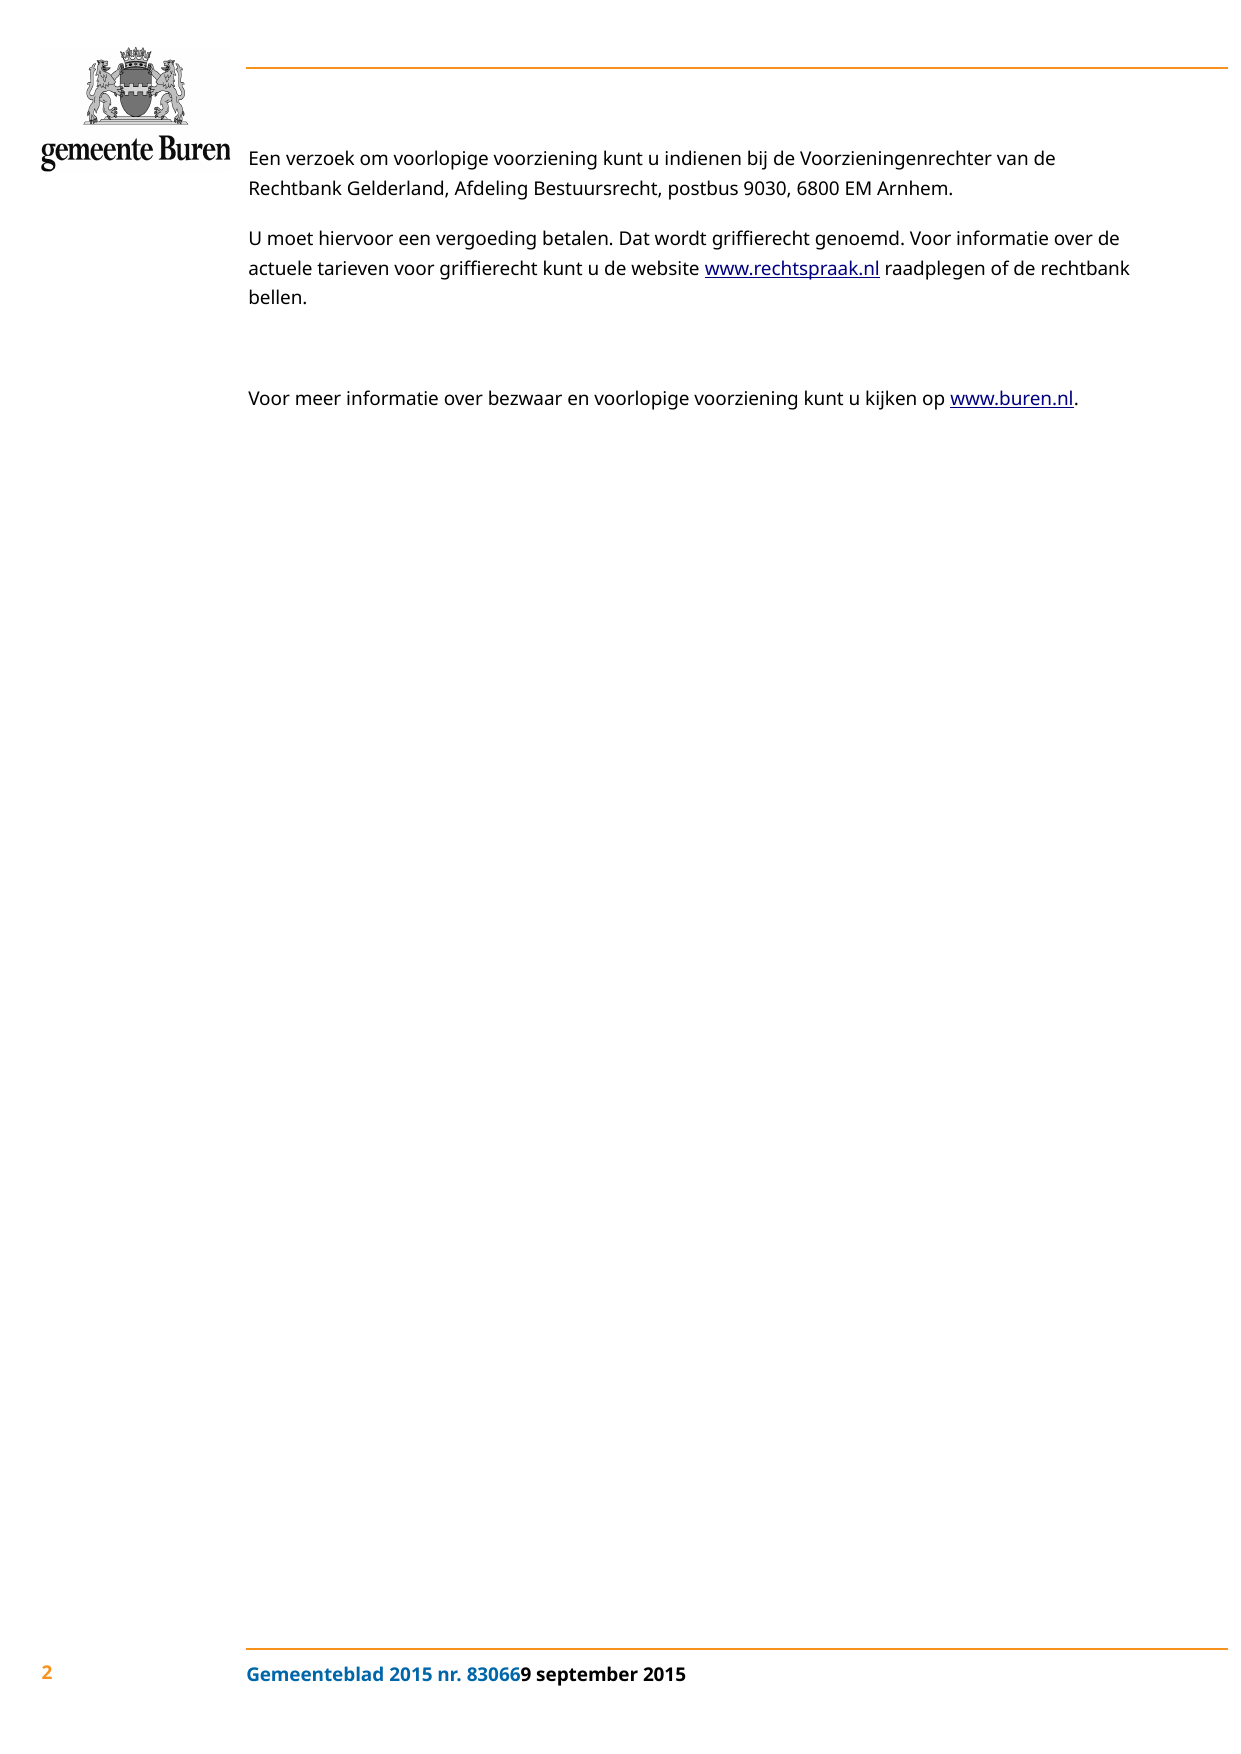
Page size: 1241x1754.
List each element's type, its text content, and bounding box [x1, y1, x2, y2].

picture [41, 47, 231, 172]
text Een verzoek om voorlopige voorziening kunt u indienen bij de Voorzieningenrechter van de Rechtbank Gelderland, Afdeling Bestuursrecht, postbus 9030, 6800 EM Arnhem. [248, 145, 1152, 201]
text Voor meer informatie over bezwaar en voorlopige voorziening kunt u kijken op www.buren.nl. [248, 385, 1152, 411]
text U moet hiervoor een vergoeding betalen. Dat wordt griffierecht genoemd. Voor informatie over de actuele tarieven voor griffierecht kunt u de website www.rechtspraak.nl raadplegen of de rechtbank bellen. [248, 225, 1152, 310]
